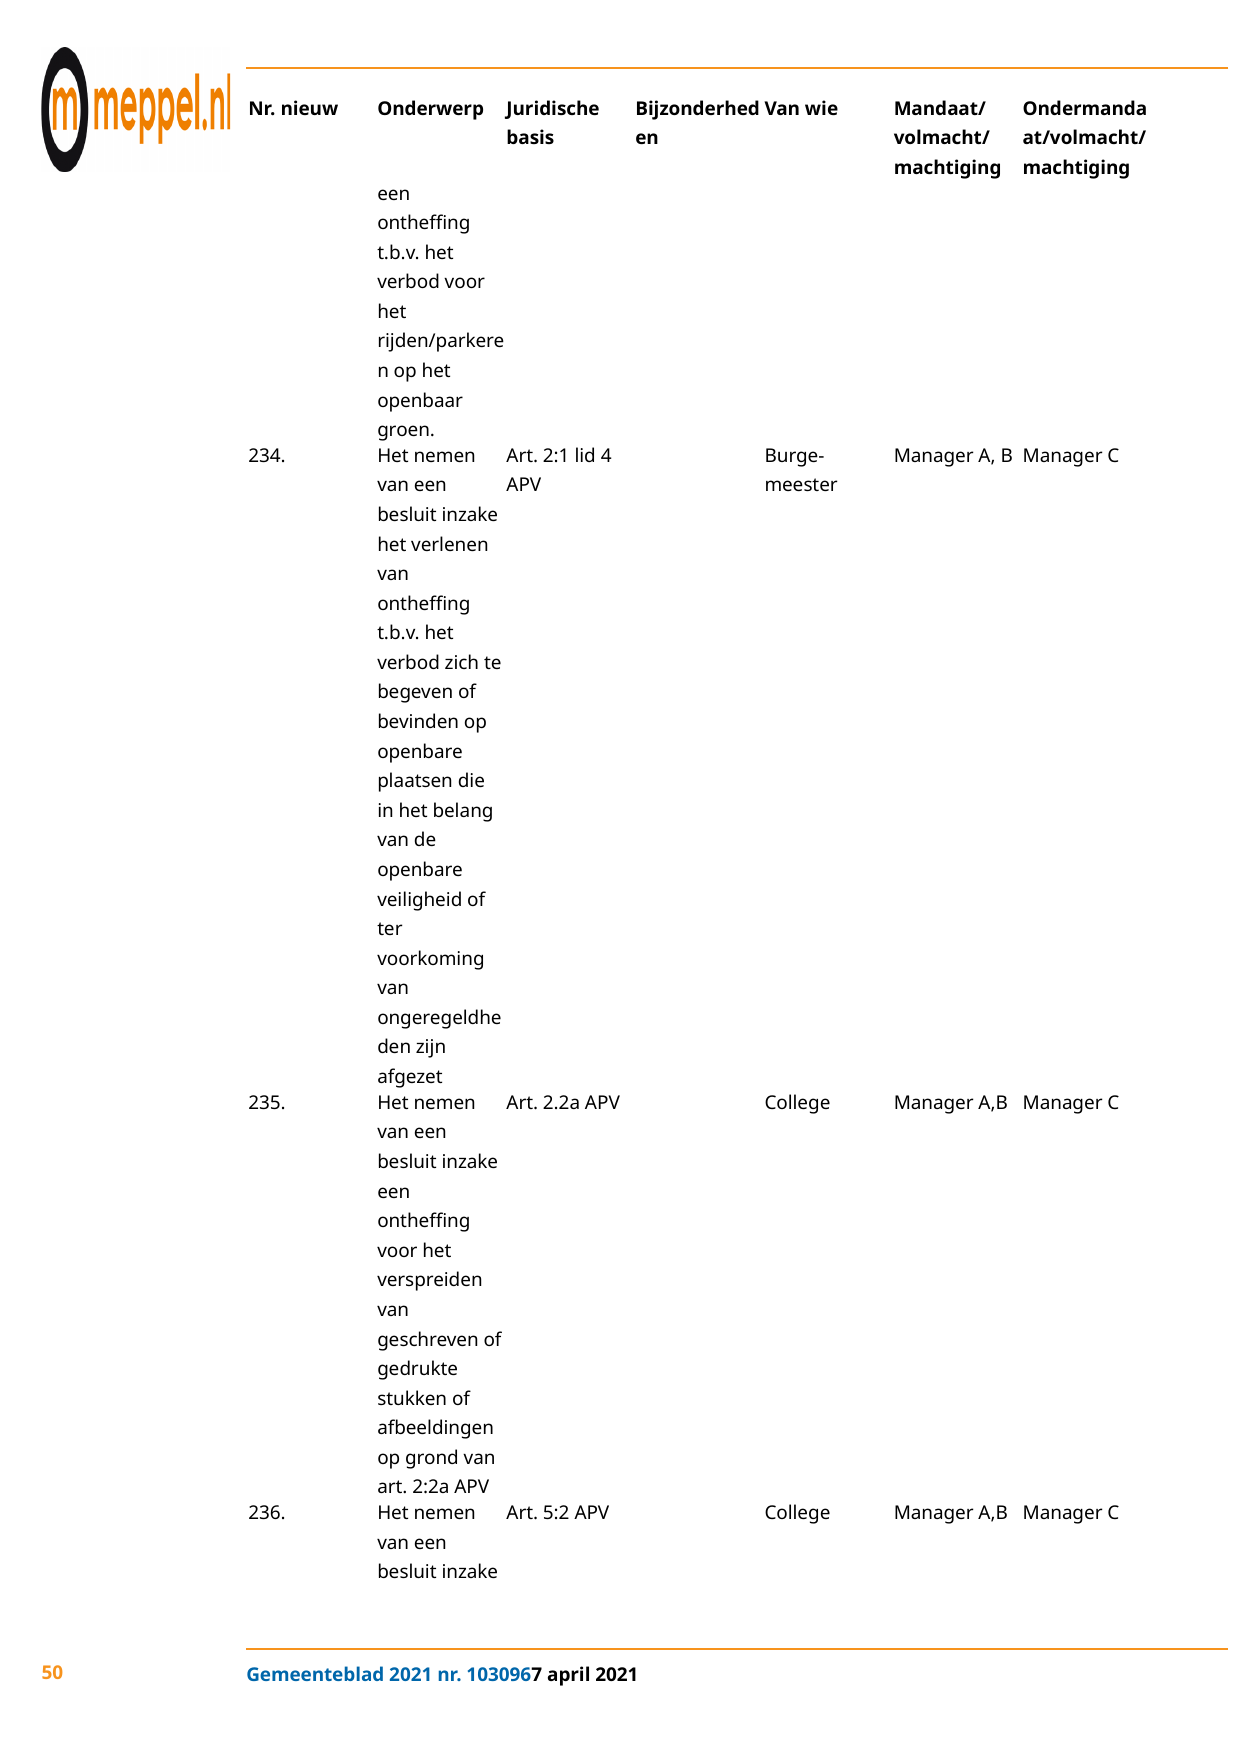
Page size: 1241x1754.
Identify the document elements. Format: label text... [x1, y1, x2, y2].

table_cell Manager A,B [894, 1089, 1022, 1499]
picture [41, 47, 231, 172]
table_cell Het nemen van een besluit inzake een ontheffing voor het verspreiden van geschreven of gedrukte stukken of afbeeldingen op grond van art. 2:2a APV [377, 1089, 506, 1499]
table_cell Burge-meester [764, 442, 893, 1089]
table_cell [248, 1089, 377, 1499]
table_cell College [764, 1499, 893, 1584]
table_cell [635, 1089, 764, 1499]
table_cell Het nemen van een besluit inzake [377, 1499, 506, 1584]
table_cell Art. 2:1 lid 4 APV [506, 442, 635, 1089]
table_cell [1023, 180, 1152, 442]
table_cell [248, 1499, 377, 1584]
table_header Van wie [764, 95, 893, 180]
table_cell [635, 1499, 764, 1584]
table_cell [764, 180, 893, 442]
table_cell een ontheffing t.b.v. het verbod voor het rijden/parkeren op het openbaar groen. [377, 180, 506, 442]
table_cell Manager C [1023, 1089, 1152, 1499]
table_cell [894, 180, 1022, 442]
table_cell Manager A,B [894, 1499, 1022, 1584]
table_cell [248, 180, 377, 442]
table_cell Manager C [1023, 1499, 1152, 1584]
table_header Ondermandaat/volmacht/ machtiging [1023, 95, 1152, 180]
table_header Onderwerp [377, 95, 506, 180]
table_cell [248, 442, 377, 1089]
table_header Nr. nieuw [248, 95, 377, 180]
table_cell Art. 2.2a APV [506, 1089, 635, 1499]
table_cell College [764, 1089, 893, 1499]
table_header Bijzonderheden [635, 95, 764, 180]
table_cell [635, 180, 764, 442]
table_header Mandaat/volmacht/machtiging [894, 95, 1022, 180]
table_header Juridische basis [506, 95, 635, 180]
table_cell [635, 442, 764, 1089]
table_cell Manager C [1023, 442, 1152, 1089]
table_cell Manager A, B [894, 442, 1022, 1089]
table_cell Het nemen van een besluit inzake het verlenen van ontheffing t.b.v. het verbod zich te begeven of bevinden op openbare plaatsen die in het belang van de openbare veiligheid of ter voorkoming van ongeregeldheden zijn afgezet [377, 442, 506, 1089]
table_cell [506, 180, 635, 442]
table_cell Art. 5:2 APV [506, 1499, 635, 1584]
